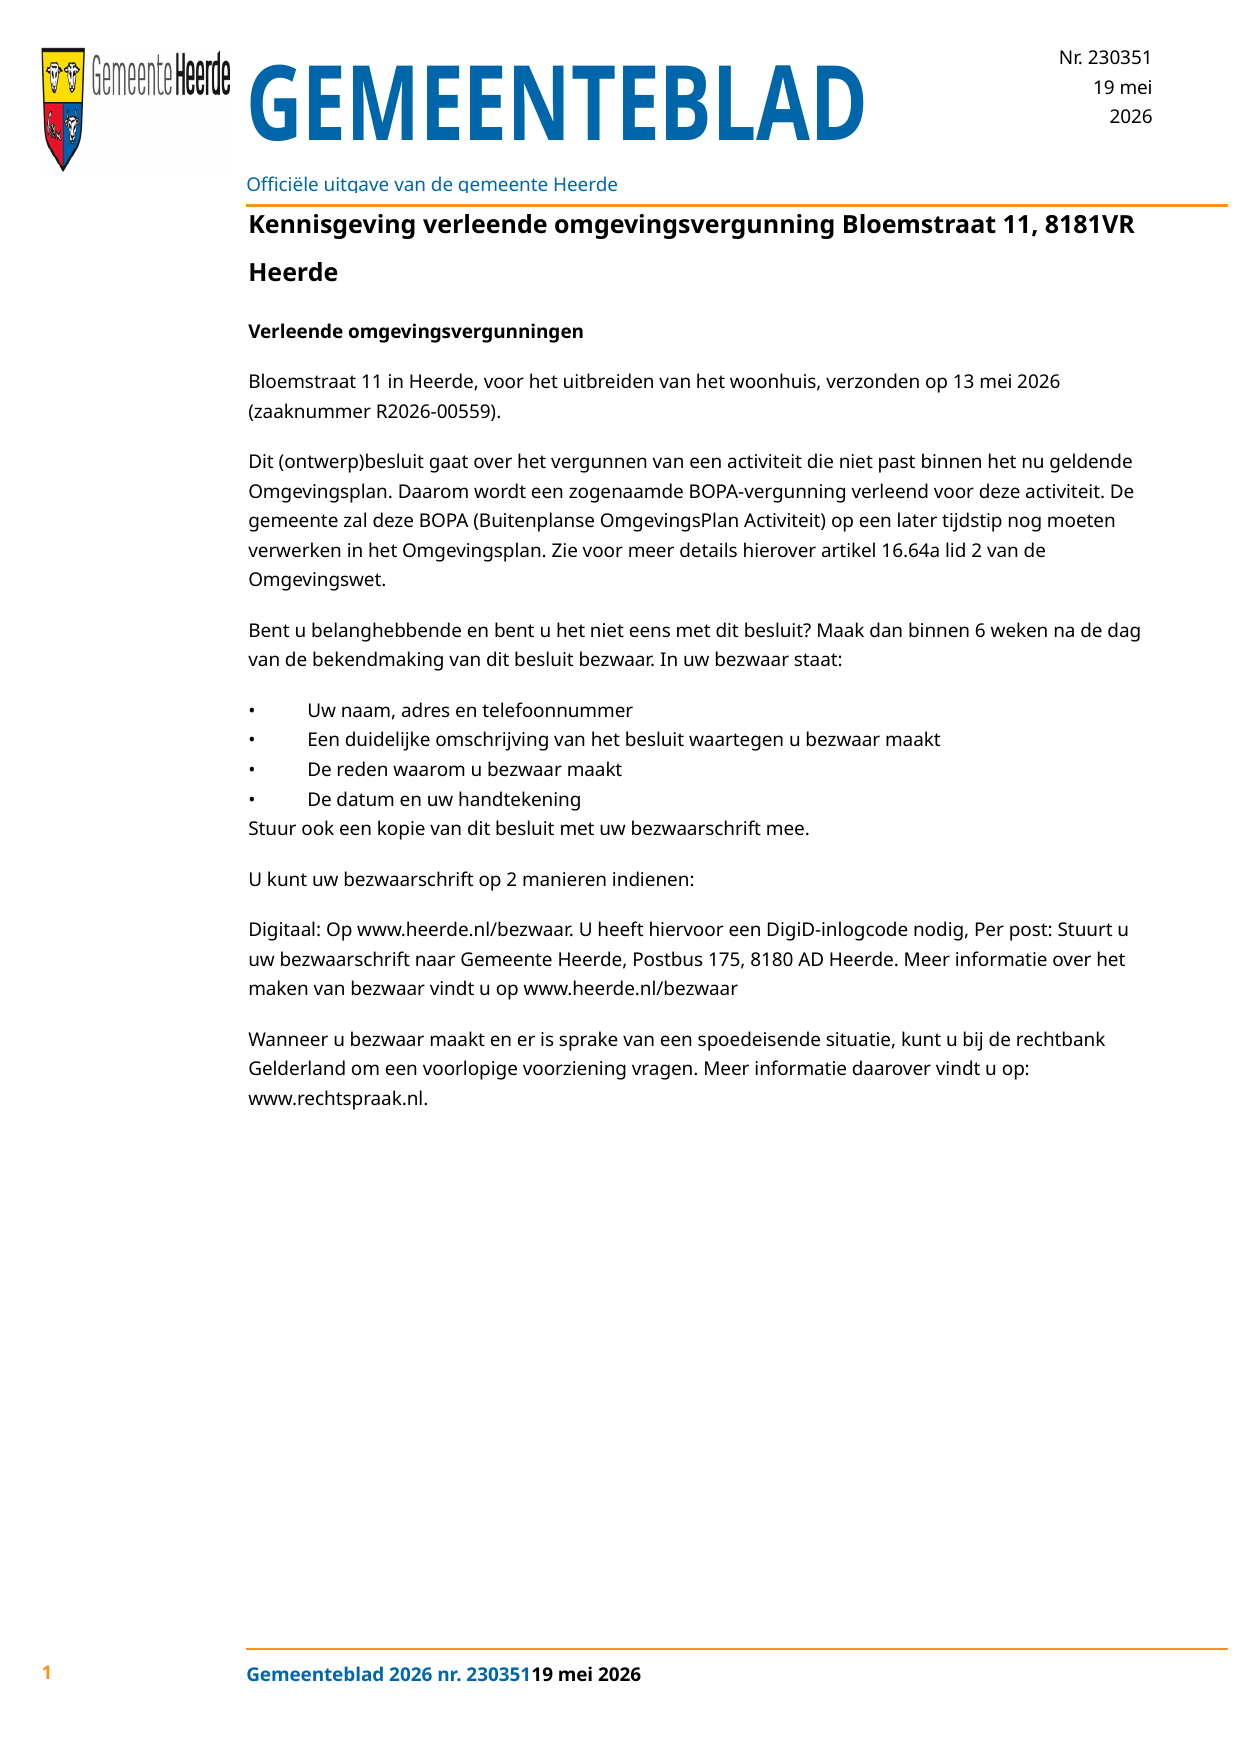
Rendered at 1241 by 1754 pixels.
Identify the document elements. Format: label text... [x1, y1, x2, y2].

list Een duidelijke omschrijving van het besluit waartegen u bezwaar maakt [248, 727, 1152, 752]
text U kunt uw bezwaarschrift op 2 manieren indienen: [248, 866, 1152, 892]
text Bloemstraat 11 in Heerde, voor het uitbreiden van het woonhuis, verzonden op 13 mei 2026 (zaaknummer R2026-00559). [248, 368, 1152, 424]
text Dit (ontwerp)besluit gaat over het vergunnen van een activiteit die niet past binnen het nu geldende Omgevingsplan. Daarom wordt een zogenaamde BOPA-vergunning verleend voor deze activiteit. De gemeente zal deze BOPA (Buitenplanse OmgevingsPlan Activiteit) op een later tijdstip nog moeten verwerken in het Omgevingsplan. Zie voor meer details hierover artikel 16.64a lid 2 van de Omgevingswet. [248, 448, 1152, 592]
text Stuur ook een kopie van dit besluit met uw bezwaarschrift mee. [248, 815, 1152, 841]
list Uw naam, adres en telefoonnummer [248, 697, 1152, 723]
picture [41, 47, 231, 172]
text Bent u belanghebbende en bent u het niet eens met dit besluit? Maak dan binnen 6 weken na de dag van de bekendmaking van dit besluit bezwaar. In uw bezwaar staat: [248, 617, 1152, 672]
text Verleende omgevingsvergunningen [248, 318, 1152, 344]
list De reden waarom u bezwaar maakt [248, 756, 1152, 782]
text Digitaal: Op www.heerde.nl/bezwaar. U heeft hiervoor een DigiD-inlogcode nodig, Per post: Stuurt u uw bezwaarschrift naar Gemeente Heerde, Postbus 175, 8180 AD Heerde. Meer informatie over het maken van bezwaar vindt u op www.heerde.nl/bezwaar [248, 916, 1152, 1001]
text Wanneer u bezwaar maakt en er is sprake van een spoedeisende situatie, kunt u bij de rechtbank Gelderland om een voorlopige voorziening vragen. Meer informatie daarover vindt u op: www.rechtspraak.nl. [248, 1026, 1152, 1111]
text Kennisgeving verleende omgevingsvergunning Bloemstraat 11, 8181VR Heerde [248, 207, 1152, 288]
list De datum en uw handtekening [248, 786, 1152, 812]
